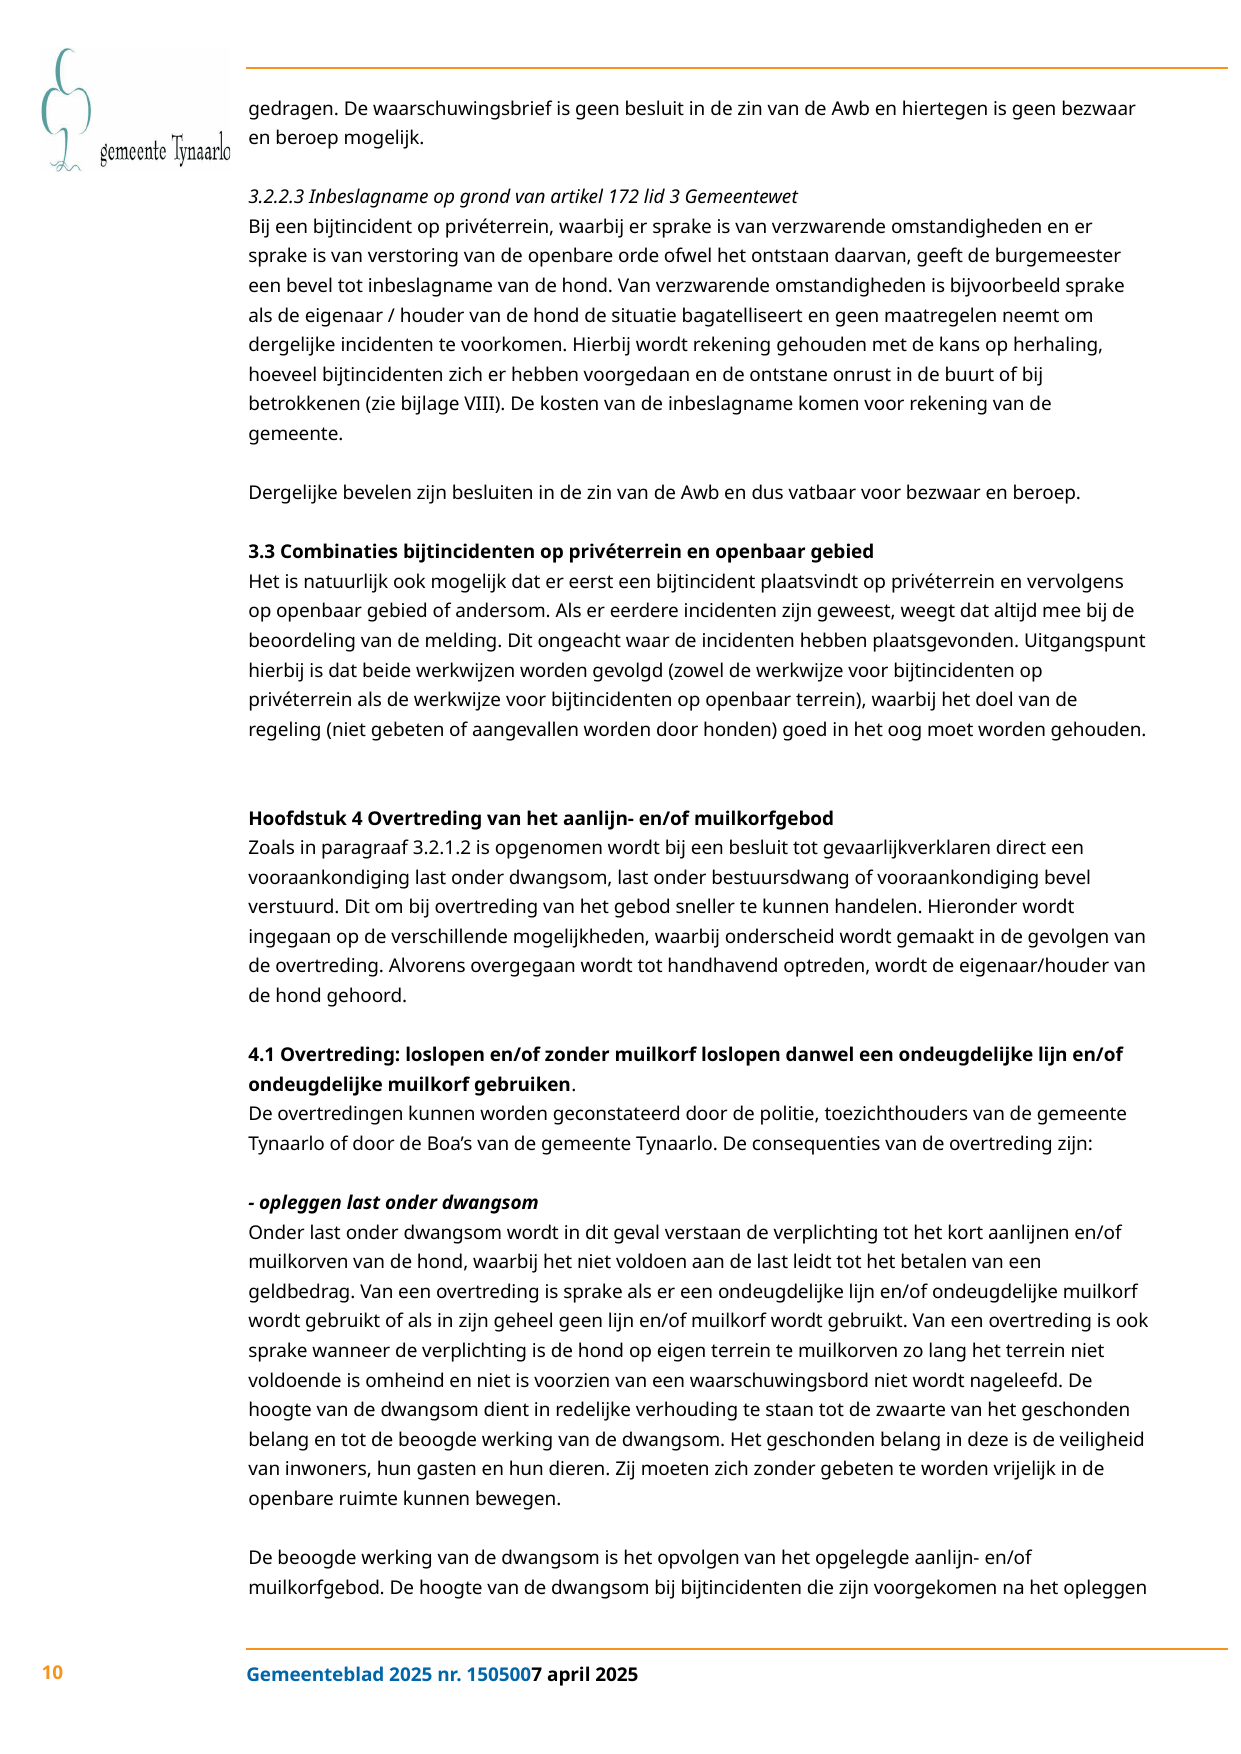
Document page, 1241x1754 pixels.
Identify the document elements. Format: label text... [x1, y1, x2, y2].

text De overtredingen kunnen worden geconstateerd door de politie, toezichthouders van de gemeente Tynaarlo of door de Boa’s van de gemeente Tynaarlo. De consequenties van de overtreding zijn: [248, 1101, 1152, 1156]
text gedragen. De waarschuwingsbrief is geen besluit in de zin van de Awb en hiertegen is geen bezwaar en beroep mogelijk. [248, 95, 1152, 150]
text - opleggen last onder dwangsom [248, 1189, 1152, 1215]
text Het is natuurlijk ook mogelijk dat er eerst een bijtincident plaatsvindt op privéterrein en vervolgens op openbaar gebied of andersom. Als er eerdere incidenten zijn geweest, weegt dat altijd mee bij de beoordeling van de melding. Dit ongeacht waar de incidenten hebben plaatsgevonden. Uitgangspunt hierbij is dat beide werkwijzen worden gevolgd (zowel de werkwijze voor bijtincidenten op privéterrein als de werkwijze voor bijtincidenten op openbaar terrein), waarbij het doel van de regeling (niet gebeten of aangevallen worden door honden) goed in het oog moet worden gehouden. [248, 568, 1152, 742]
text Hoofdstuk 4 Overtreding van het aanlijn- en/of muilkorfgebod [248, 805, 1152, 831]
text Onder last onder dwangsom wordt in dit geval verstaan de verplichting tot het kort aanlijnen en/of muilkorven van de hond, waarbij het niet voldoen aan de last leidt tot het betalen van een geldbedrag. Van een overtreding is sprake als er een ondeugdelijke lijn en/of ondeugdelijke muilkorf wordt gebruikt of als in zijn geheel geen lijn en/of muilkorf wordt gebruikt. Van een overtreding is ook sprake wanneer de verplichting is de hond op eigen terrein te muilkorven zo lang het terrein niet voldoende is omheind en niet is voorzien van een waarschuwingsbord niet wordt nageleefd. De hoogte van de dwangsom dient in redelijke verhouding te staan tot de zwaarte van het geschonden belang en tot de beoogde werking van de dwangsom. Het geschonden belang in deze is de veiligheid van inwoners, hun gasten en hun dieren. Zij moeten zich zonder gebeten te worden vrijelijk in de openbare ruimte kunnen bewegen. [248, 1219, 1152, 1511]
text Bij een bijtincident op privéterrein, waarbij er sprake is van verzwarende omstandigheden en er sprake is van verstoring van de openbare orde ofwel het ontstaan daarvan, geeft de burgemeester een bevel tot inbeslagname van de hond. Van verzwarende omstandigheden is bijvoorbeeld sprake als de eigenaar / houder van de hond de situatie bagatelliseert en geen maatregelen neemt om dergelijke incidenten te voorkomen. Hierbij wordt rekening gehouden met de kans op herhaling, hoeveel bijtincidenten zich er hebben voorgedaan en de ontstane onrust in de buurt of bij betrokkenen (zie bijlage VIII). De kosten van de inbeslagname komen voor rekening van de gemeente. [248, 213, 1152, 446]
picture [41, 47, 231, 172]
text Dergelijke bevelen zijn besluiten in de zin van de Awb en dus vatbaar voor bezwaar en beroep. [248, 479, 1152, 505]
text 3.3 Combinaties bijtincidenten op privéterrein en openbaar gebied [248, 538, 1152, 564]
text Zoals in paragraaf 3.2.1.2 is opgenomen wordt bij een besluit tot gevaarlijkverklaren direct een vooraankondiging last onder dwangsom, last onder bestuursdwang of vooraankondiging bevel verstuurd. Dit om bij overtreding van het gebod sneller te kunnen handelen. Hieronder wordt ingegaan op de verschillende mogelijkheden, waarbij onderscheid wordt gemaakt in de gevolgen van de overtreding. Alvorens overgegaan wordt tot handhavend optreden, wordt de eigenaar/houder van de hond gehoord. [248, 834, 1152, 1008]
text De beoogde werking van de dwangsom is het opvolgen van het opgelegde aanlijn- en/of muilkorfgebod. De hoogte van de dwangsom bij bijtincidenten die zijn voorgekomen na het opleggen [248, 1544, 1152, 1600]
text 4.1 Overtreding: loslopen en/of zonder muilkorf loslopen danwel een ondeugdelijke lijn en/of ondeugdelijke muilkorf gebruiken. [248, 1041, 1152, 1097]
text 3.2.2.3 Inbeslagname op grond van artikel 172 lid 3 Gemeentewet [248, 183, 1152, 209]
